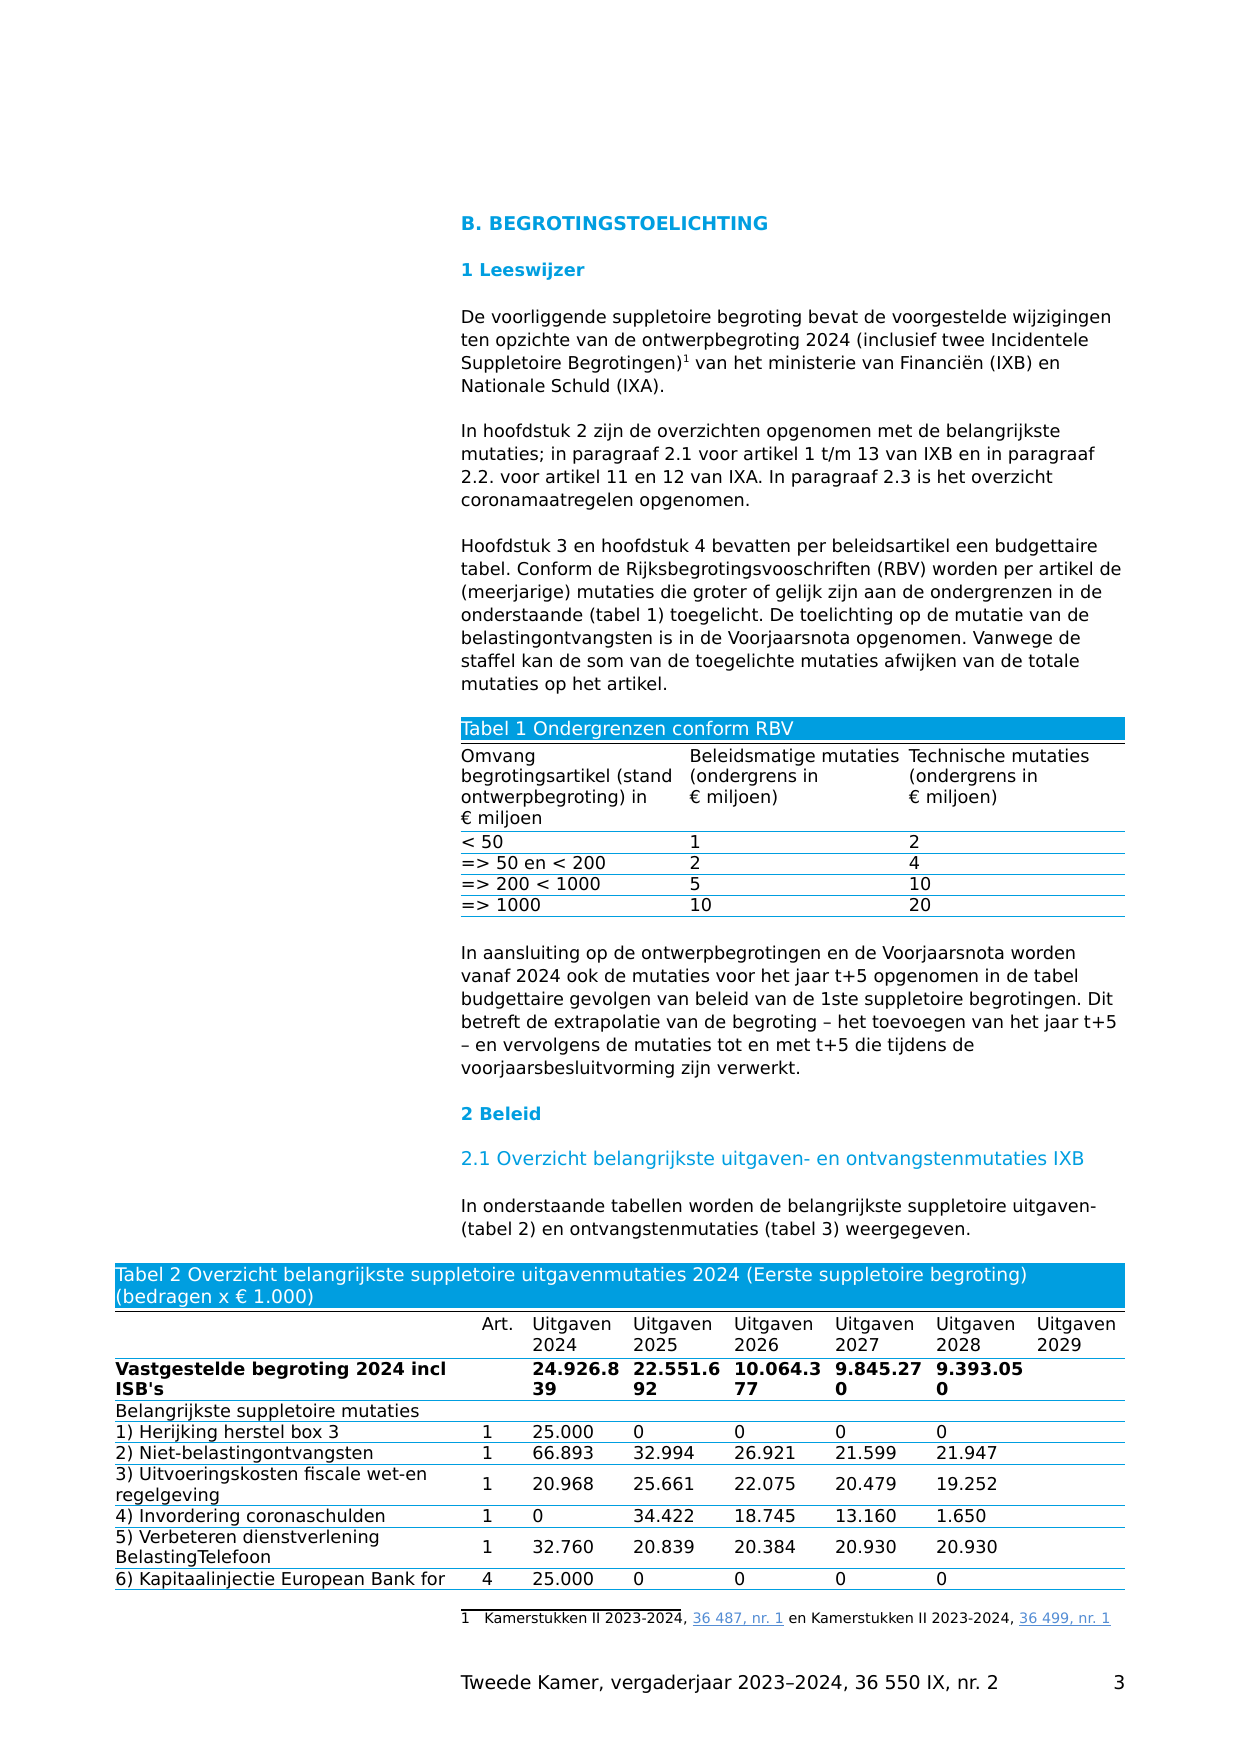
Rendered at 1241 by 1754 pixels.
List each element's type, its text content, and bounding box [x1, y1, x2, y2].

text De voorliggende suppletoire begroting bevat de voorgestelde wijzigingen ten opzichte van de ontwerpbegroting 2024 (inclusief twee Incidentele Suppletoire Begrotingen) van het ministerie van Financiën (IXB) en Nationale Schuld (IXA). [461, 305, 1125, 397]
table_cell 18.745 [731, 1506, 832, 1526]
table_cell 2) Niet-belastingontvangsten [115, 1443, 479, 1463]
table_cell 1 [479, 1465, 529, 1505]
table_cell 4 [479, 1569, 529, 1589]
table_cell Uitgaven 2028 [933, 1312, 1034, 1358]
table_cell 0 [529, 1506, 630, 1526]
table_cell 20.968 [529, 1465, 630, 1505]
table_cell 3) Uitvoeringskosten fiscale wet-en regelgeving [115, 1465, 479, 1505]
table_cell 10.064.377 [731, 1359, 832, 1400]
table_cell [1034, 1528, 1125, 1568]
table_cell => 1000 [461, 896, 686, 916]
table_cell 0 [933, 1422, 1034, 1442]
table_cell 25.000 [529, 1422, 630, 1442]
table_cell [479, 1359, 529, 1400]
table_cell 20.384 [731, 1528, 832, 1568]
table_cell 32.760 [529, 1528, 630, 1568]
table_cell [1034, 1401, 1125, 1421]
table_cell 0 [832, 1569, 933, 1589]
table_cell 0 [731, 1422, 832, 1442]
text In hoofdstuk 2 zijn de overzichten opgenomen met de belangrijkste mutaties; in paragraaf 2.1 voor artikel 1 t/m 13 van IXB en in paragraaf 2.2. voor artikel 11 en 12 van IXA. In paragraaf 2.3 is het overzicht coronamaatregelen opgenomen. [461, 419, 1125, 511]
title B. BEGROTINGSTOELICHTING [461, 213, 1125, 235]
table_cell 22.075 [731, 1465, 832, 1505]
table_cell 25.000 [529, 1569, 630, 1589]
table_cell 20 [906, 896, 1125, 916]
table_cell 20.839 [630, 1528, 731, 1568]
table_cell [1034, 1359, 1125, 1400]
table_cell 1.650 [933, 1506, 1034, 1526]
table_cell 2 [686, 854, 906, 873]
table_cell Technische mutaties (ondergrens in € miljoen) [906, 744, 1125, 831]
table_cell 24.926.839 [529, 1359, 630, 1400]
table_cell 21.947 [933, 1443, 1034, 1463]
table_cell 1) Herijking herstel box 3 [115, 1422, 479, 1442]
table_cell 25.661 [630, 1465, 731, 1505]
table_cell 0 [832, 1422, 933, 1442]
table_cell 6) Kapitaalinjectie European Bank for [115, 1569, 479, 1589]
table_cell [731, 1401, 832, 1421]
table_cell 5) Verbeteren dienstverlening BelastingTelefoon [115, 1528, 479, 1568]
table_cell 0 [731, 1569, 832, 1589]
text In aansluiting op de ontwerpbegrotingen en de Voorjaarsnota worden vanaf 2024 ook de mutaties voor het jaar t+5 opgenomen in de tabel budgettaire gevolgen van beleid van de 1ste suppletoire begrotingen. Dit betreft de extrapolatie van de begroting – het toevoegen van het jaar t+5 – en vervolgens de mutaties tot en met t+5 die tijdens de voorjaarsbesluitvorming zijn verwerkt. [461, 941, 1125, 1079]
table_cell Beleidsmatige mutaties (ondergrens in € miljoen) [686, 744, 906, 831]
table_cell Vastgestelde begroting 2024 incl ISB's [115, 1359, 479, 1400]
text In onderstaande tabellen worden de belangrijkste suppletoire uitgaven-(tabel 2) en ontvangstenmutaties (tabel 3) weergegeven. [461, 1194, 1125, 1240]
table_cell 5 [686, 875, 906, 895]
table_cell Belangrijkste suppletoire mutaties [115, 1401, 479, 1421]
table_cell [1034, 1443, 1125, 1463]
table_cell Omvang begrotingsartikel (stand ontwerpbegroting) in € miljoen [461, 744, 686, 831]
table_cell Uitgaven 2029 [1034, 1312, 1125, 1358]
table_cell Art. [479, 1312, 529, 1358]
table_cell 0 [630, 1422, 731, 1442]
table_cell [1034, 1506, 1125, 1526]
text Hoofdstuk 3 en hoofdstuk 4 bevatten per beleidsartikel een budgettaire tabel. Conform de Rijksbegrotingsvooschriften (RBV) worden per artikel de (meerjarige) mutaties die groter of gelijk zijn aan de ondergrenzen in de onderstaande (tabel 1) toegelicht. De toelichting op de mutatie van de belastingontvangsten is in de Voorjaarsnota opgenomen. Vanwege de staffel kan de som van de toegelichte mutaties afwijken van de totale mutaties op het artikel. [461, 534, 1125, 694]
table_cell 1 [479, 1528, 529, 1568]
table_cell 10 [686, 896, 906, 916]
table_cell 22.551.692 [630, 1359, 731, 1400]
table_cell [630, 1401, 731, 1421]
table_cell [832, 1401, 933, 1421]
table_cell 20.930 [933, 1528, 1034, 1568]
table_cell 26.921 [731, 1443, 832, 1463]
table_cell 0 [933, 1569, 1034, 1589]
table_cell 19.252 [933, 1465, 1034, 1505]
table_cell [529, 1401, 630, 1421]
table_cell 20.479 [832, 1465, 933, 1505]
table_cell [479, 1401, 529, 1421]
table_cell => 50 en < 200 [461, 854, 686, 873]
table_cell Uitgaven 2025 [630, 1312, 731, 1358]
table_cell [1034, 1465, 1125, 1505]
table_cell 1 [479, 1506, 529, 1526]
table_cell 9.845.270 [832, 1359, 933, 1400]
table_cell 4) Invordering coronaschulden [115, 1506, 479, 1526]
table_cell 4 [906, 854, 1125, 873]
table_cell 20.930 [832, 1528, 933, 1568]
table_cell 1 [686, 832, 906, 852]
table_cell 10 [906, 875, 1125, 895]
table_cell 32.994 [630, 1443, 731, 1463]
table_cell 0 [630, 1569, 731, 1589]
table_cell [1034, 1569, 1125, 1589]
title 2.1 Overzicht belangrijkste uitgaven- en ontvangstenmutaties IXB [461, 1148, 1125, 1170]
table_cell Uitgaven 2027 [832, 1312, 933, 1358]
table_cell 2 [906, 832, 1125, 852]
table_cell [115, 1312, 479, 1358]
table_cell 1 [479, 1422, 529, 1442]
table_cell => 200 < 1000 [461, 875, 686, 895]
table_cell 1 [479, 1443, 529, 1463]
table_cell 34.422 [630, 1506, 731, 1526]
table_cell [933, 1401, 1034, 1421]
title 2 Beleid [461, 1102, 1125, 1125]
table_cell 13.160 [832, 1506, 933, 1526]
table_cell 21.599 [832, 1443, 933, 1463]
title 1 Leeswijzer [461, 258, 1125, 281]
table_cell < 50 [461, 832, 686, 852]
text __Kamerstukken II 2023-2024, 36 487, nr. 1 en Kamerstukken II 2023-2024, 36 499, nr. 1 [461, 1610, 1125, 1627]
table_cell Uitgaven 2026 [731, 1312, 832, 1358]
table_cell 66.893 [529, 1443, 630, 1463]
table_cell 9.393.050 [933, 1359, 1034, 1400]
table_cell [1034, 1422, 1125, 1442]
table_cell Uitgaven 2024 [529, 1312, 630, 1358]
